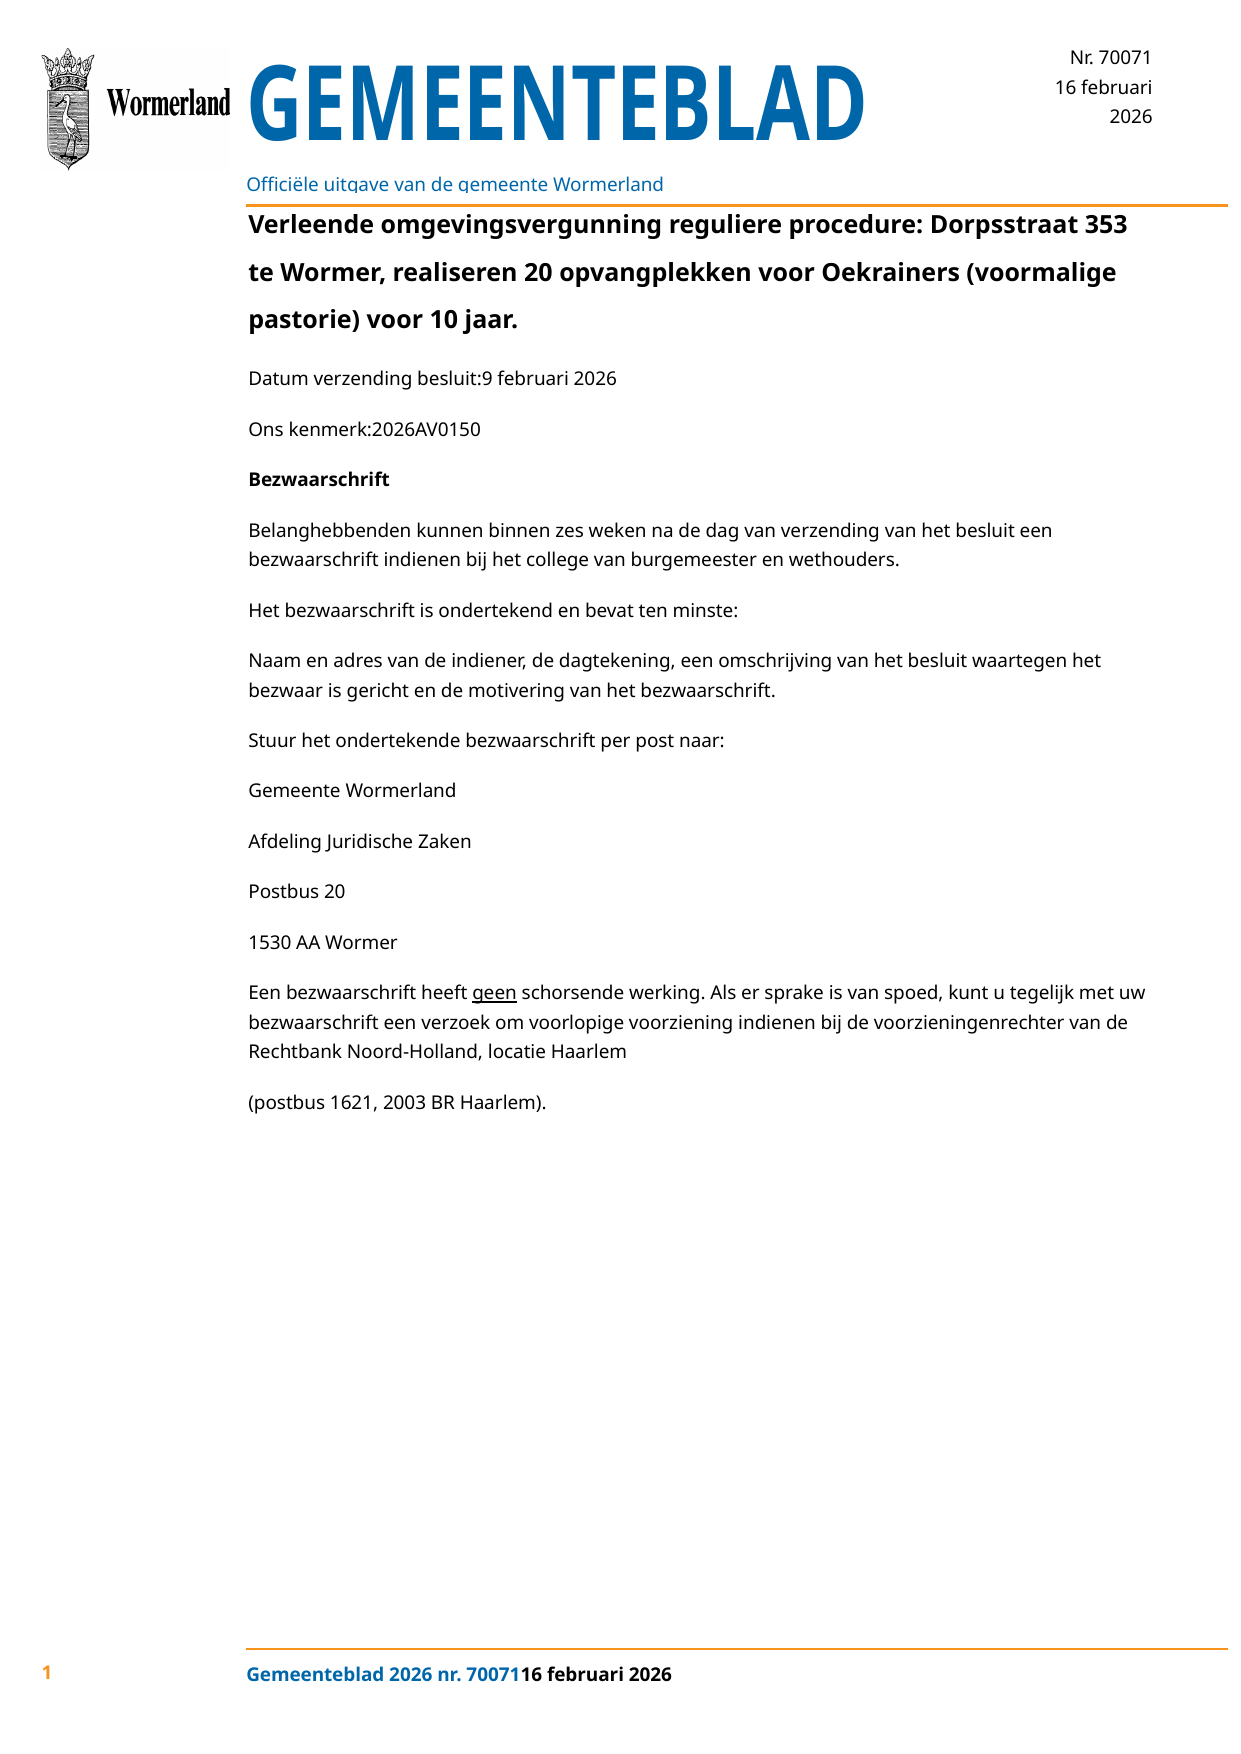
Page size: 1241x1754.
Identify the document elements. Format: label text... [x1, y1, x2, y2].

text Bezwaarschrift [248, 466, 1152, 492]
picture [41, 47, 231, 172]
text Gemeente Wormerland [248, 778, 1152, 803]
text Naam en adres van de indiener, de dagtekening, een omschrijving van het besluit waartegen het bezwaar is gericht en de motivering van het bezwaarschrift. [248, 647, 1152, 702]
text Verleende omgevingsvergunning reguliere procedure: Dorpsstraat 353 te Wormer, realiseren 20 opvangplekken voor Oekrainers (voormalige pastorie) voor 10 jaar. [248, 207, 1152, 336]
text Een bezwaarschrift heeft geen schorsende werking. Als er sprake is van spoed, kunt u tegelijk met uw bezwaarschrift een verzoek om voorlopige voorziening indienen bij de voorzieningenrechter van de Rechtbank Noord-Holland, locatie Haarlem [248, 979, 1152, 1064]
text Stuur het ondertekende bezwaarschrift per post naar: [248, 727, 1152, 753]
text Ons kenmerk:2026AV0150 [248, 416, 1152, 442]
text Afdeling Juridische Zaken [248, 828, 1152, 854]
text (postbus 1621, 2003 BR Haarlem). [248, 1089, 1152, 1114]
text 1530 AA Wormer [248, 929, 1152, 954]
text Het bezwaarschrift is ondertekend en bevat ten minste: [248, 597, 1152, 622]
text Belanghebbenden kunnen binnen zes weken na de dag van verzending van het besluit een bezwaarschrift indienen bij het college van burgemeester en wethouders. [248, 517, 1152, 572]
text Datum verzending besluit:9 februari 2026 [248, 366, 1152, 391]
text Postbus 20 [248, 878, 1152, 904]
